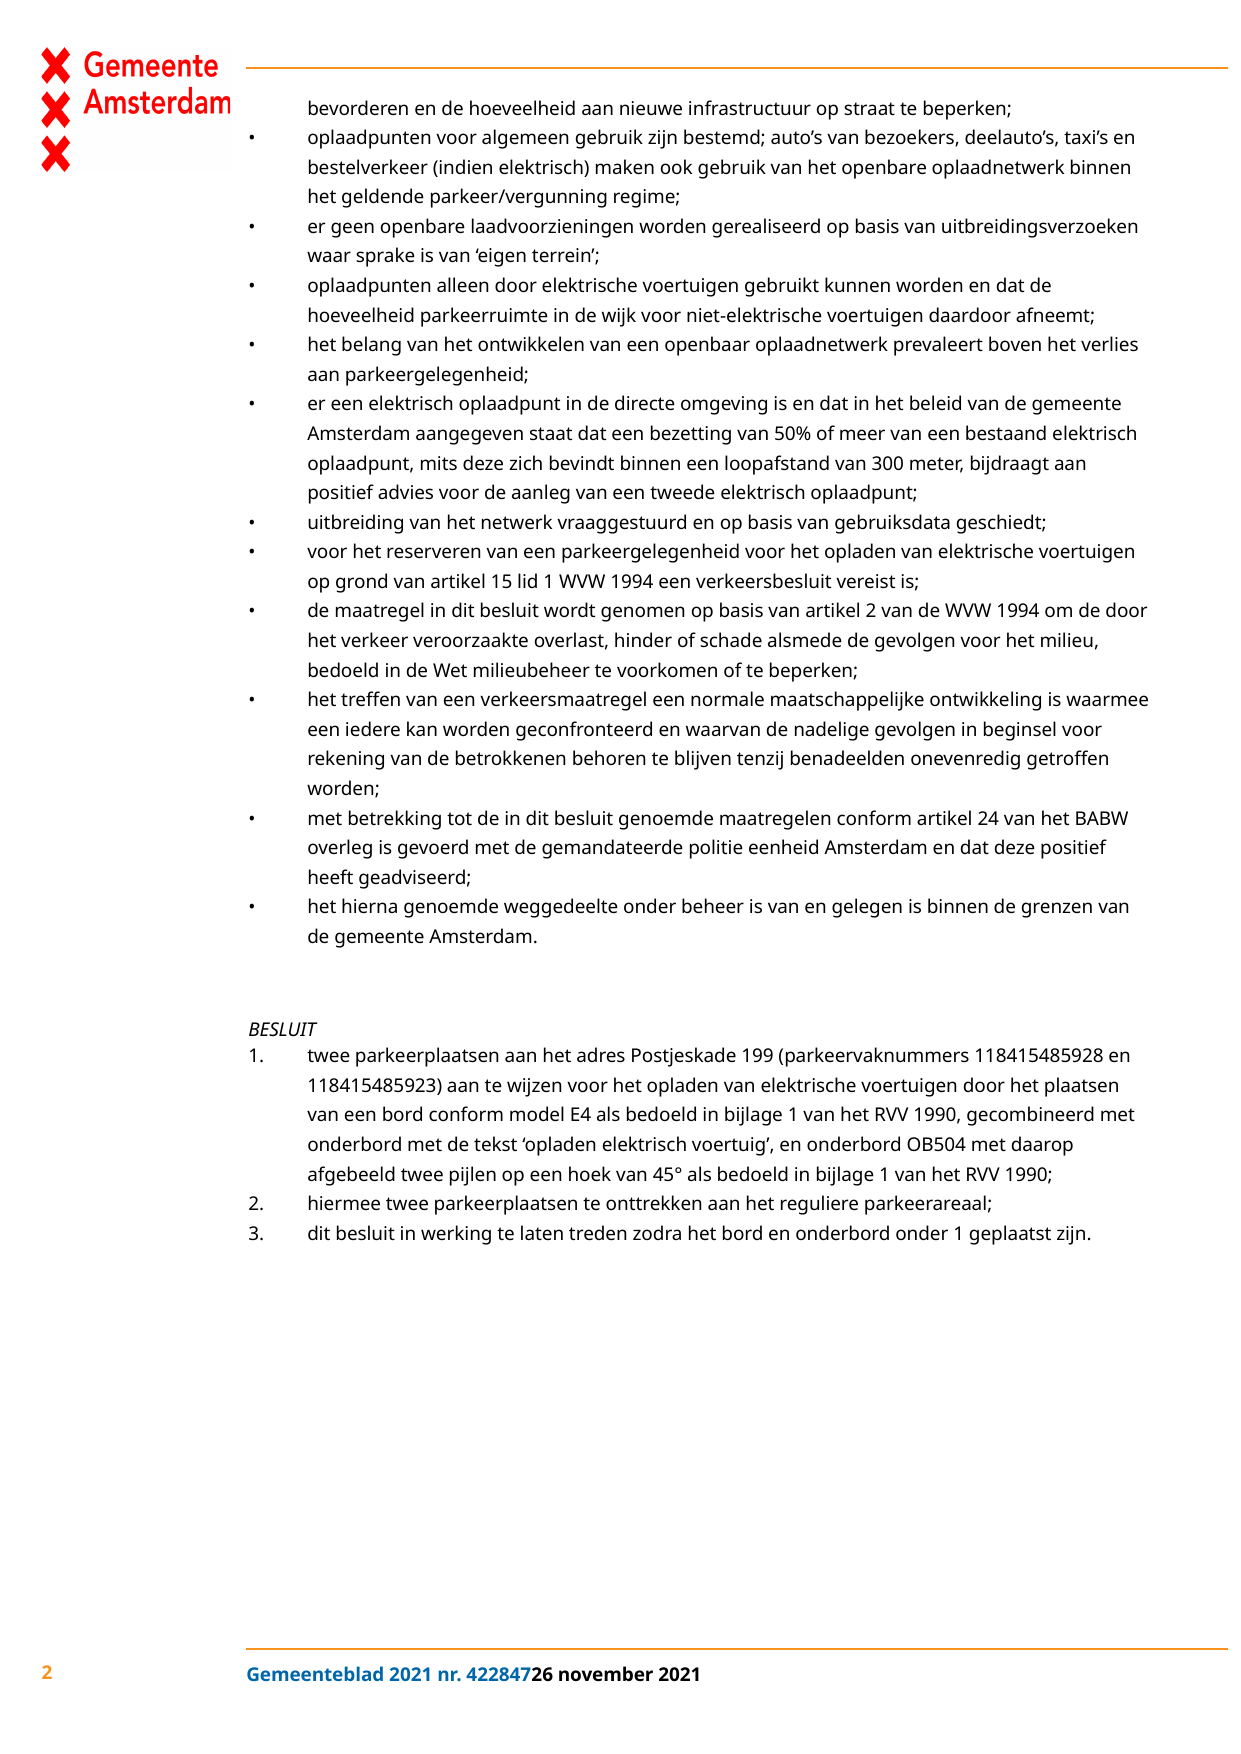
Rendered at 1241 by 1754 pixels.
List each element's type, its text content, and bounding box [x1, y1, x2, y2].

list de maatregel in dit besluit wordt genomen op basis van artikel 2 van de WVW 1994 om de door het verkeer veroorzaakte overlast, hinder of schade alsmede de gevolgen voor het milieu, bedoeld in de Wet milieubeheer te voorkomen of te beperken; [248, 598, 1152, 683]
list oplaadpunten voor algemeen gebruik zijn bestemd; auto’s van bezoekers, deelauto’s, taxi’s en bestelverkeer (indien elektrisch) maken ook gebruik van het openbare oplaadnetwerk binnen het geldende parkeer/vergunning regime; [248, 124, 1152, 209]
list uitbreiding van het netwerk vraaggestuurd en op basis van gebruiksdata geschiedt; [248, 509, 1152, 535]
list oplaadpunten alleen door elektrische voertuigen gebruikt kunnen worden en dat de hoeveelheid parkeerruimte in de wijk voor niet-elektrische voertuigen daardoor afneemt; [248, 272, 1152, 328]
list hiermee twee parkeerplaatsen te onttrekken aan het reguliere parkeerareaal; [248, 1190, 1152, 1216]
list er een elektrisch oplaadpunt in de directe omgeving is en dat in het beleid van de gemeente Amsterdam aangegeven staat dat een bezetting van 50% of meer van een bestaand elektrisch oplaadpunt, mits deze zich bevindt binnen een loopafstand van 300 meter, bijdraagt aan positief advies voor de aanleg van een tweede elektrisch oplaadpunt; [248, 391, 1152, 505]
text BESLUIT [248, 1017, 1152, 1042]
list het treffen van een verkeersmaatregel een normale maatschappelijke ontwikkeling is waarmee een iedere kan worden geconfronteerd en waarvan de nadelige gevolgen in beginsel voor rekening van de betrokkenen behoren te blijven tenzij benadeelden onevenredig getroffen worden; [248, 686, 1152, 801]
list voor het reserveren van een parkeergelegenheid voor het opladen van elektrische voertuigen op grond van artikel 15 lid 1 WVW 1994 een verkeersbesluit vereist is; [248, 538, 1152, 594]
list twee parkeerplaatsen aan het adres Postjeskade 199 (parkeervaknummers 118415485928 en 118415485923) aan te wijzen voor het opladen van elektrische voertuigen door het plaatsen van een bord conform model E4 als bedoeld in bijlage 1 van het RVV 1990, gecombineerd met onderbord met de tekst ‘opladen elektrisch voertuig’, en onderbord OB504 met daarop afgebeeld twee pijlen op een hoek van 45° als bedoeld in bijlage 1 van het RVV 1990; [248, 1042, 1152, 1186]
list het hierna genoemde weggedeelte onder beheer is van en gelegen is binnen de grenzen van de gemeente Amsterdam. [248, 893, 1152, 949]
list met betrekking tot de in dit besluit genoemde maatregelen conform artikel 24 van het BABW overleg is gevoerd met de gemandateerde politie eenheid Amsterdam en dat deze positief heeft geadviseerd; [248, 805, 1152, 890]
list er geen openbare laadvoorzieningen worden gerealiseerd op basis van uitbreidingsverzoeken waar sprake is van ‘eigen terrein’; [248, 213, 1152, 268]
list bevorderen en de hoeveelheid aan nieuwe infrastructuur op straat te beperken; [248, 95, 1152, 121]
list dit besluit in werking te laten treden zodra het bord en onderbord onder 1 geplaatst zijn. [248, 1220, 1152, 1246]
picture [41, 47, 231, 172]
list het belang van het ontwikkelen van een openbaar oplaadnetwerk prevaleert boven het verlies aan parkeergelegenheid; [248, 331, 1152, 387]
